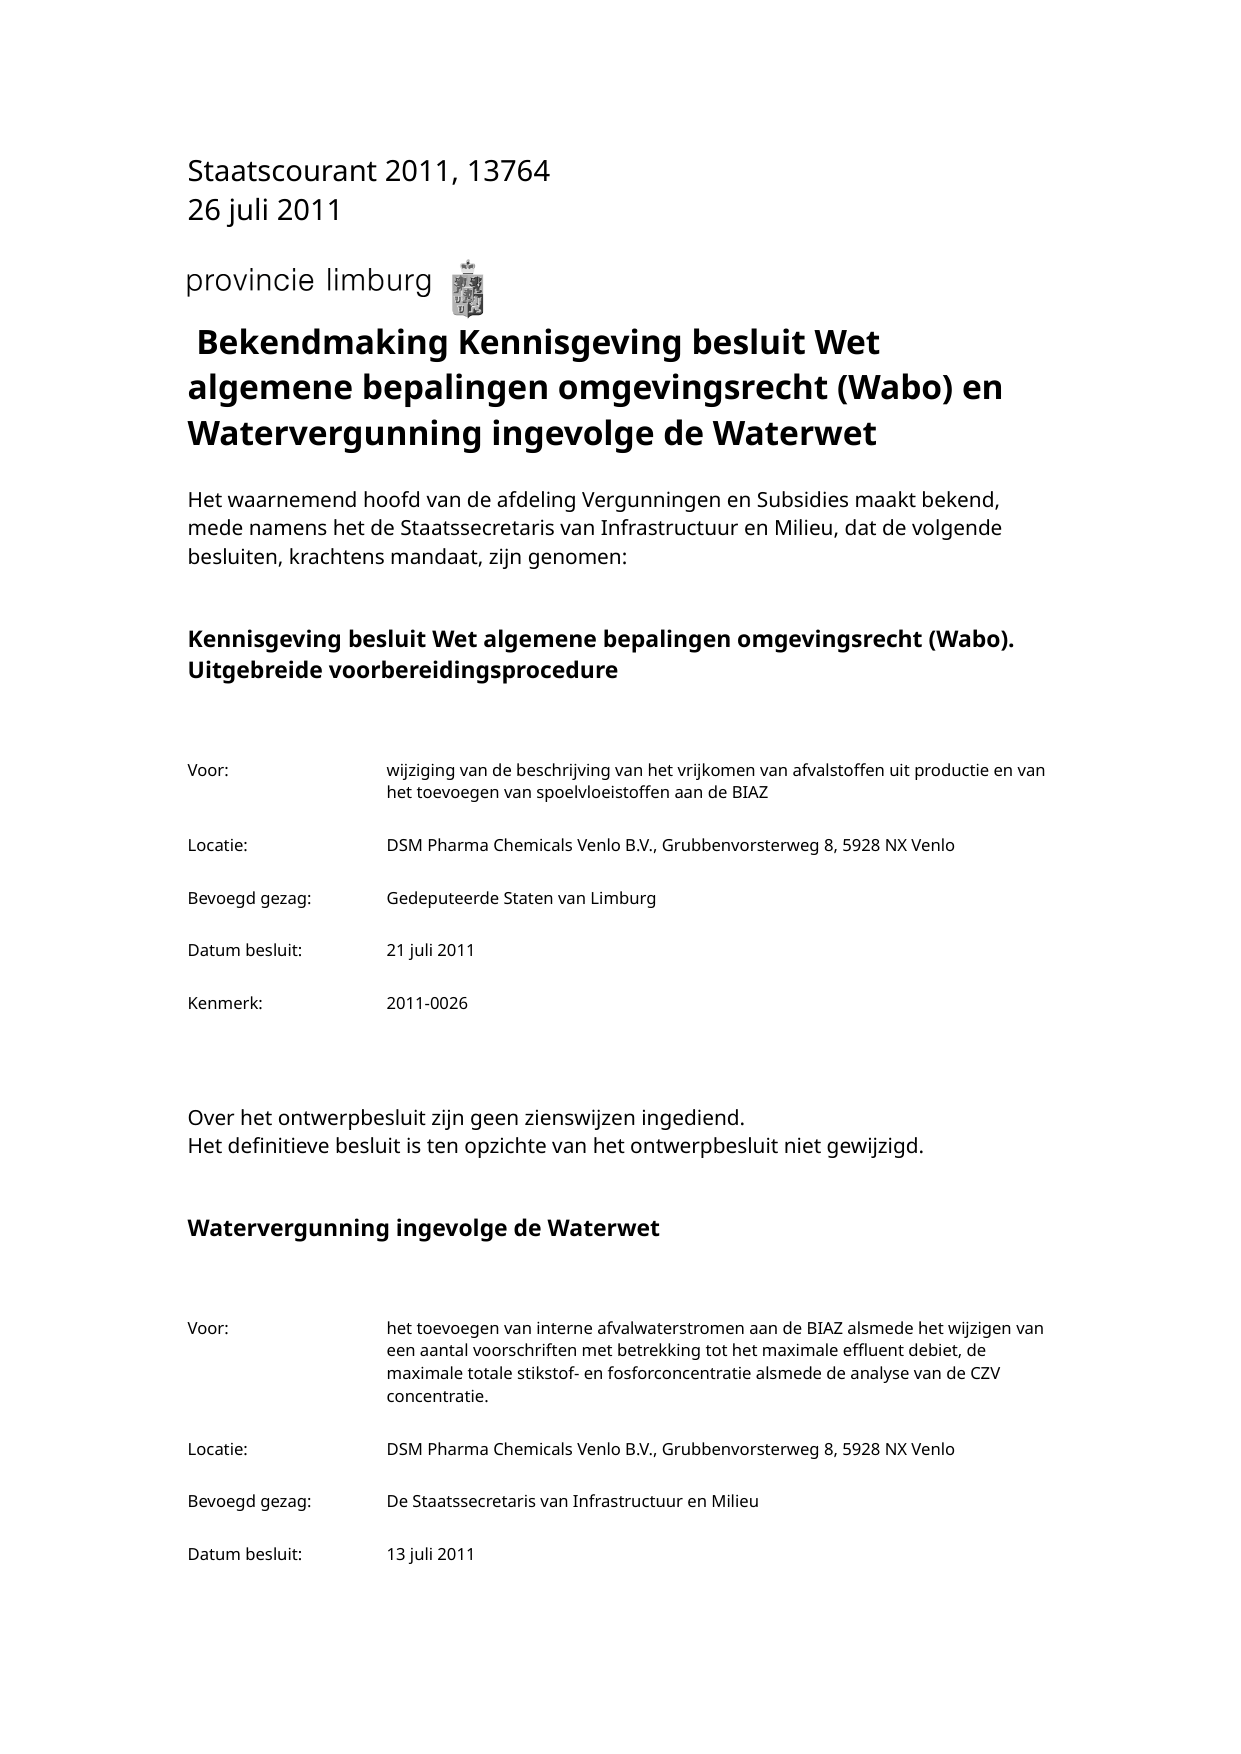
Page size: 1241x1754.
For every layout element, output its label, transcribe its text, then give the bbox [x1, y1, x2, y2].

table_cell 13 juli 2011 [386, 1543, 1053, 1595]
table_cell DSM Pharma Chemicals Venlo B.V., Grubbenvorsterweg 8, 5928 NX Venlo [386, 834, 1053, 886]
table_cell Datum besluit: [188, 1543, 386, 1595]
text 26 juli 2011 [187, 190, 1053, 229]
table_cell Locatie: [188, 834, 386, 886]
table_cell Kenmerk: [188, 992, 386, 1044]
table_cell 2011-0026 [386, 992, 1053, 1044]
text Staatscourant 2011, 13764 [187, 150, 1053, 190]
table_header Voor: [188, 758, 386, 833]
table_header het toevoegen van interne afvalwaterstromen aan de BIAZ alsmede het wijzigen van een aantal voorschriften met betrekking tot het maximale effluent debiet, de maximale totale stikstof- en fosforconcentratie alsmede de analyse van de CZV concentratie. [386, 1316, 1053, 1437]
text Het waarnemend hoofd van de afdeling Vergunningen en Subsidies maakt bekend, mede namens het de Staatssecretaris van Infrastructuur en Milieu, dat de volgende besluiten, krachtens mandaat, zijn genomen: [187, 485, 1053, 570]
table_cell 21 juli 2011 [386, 939, 1053, 992]
table_cell Locatie: [188, 1437, 386, 1490]
table_cell De Staatssecretaris van Infrastructuur en Milieu [386, 1490, 1053, 1543]
subtitle Watervergunning ingevolge de Waterwet [187, 1212, 1053, 1243]
subtitle Bekendmaking Kennisgeving besluit Wet algemene bepalingen omgevingsrecht (Wabo) en Watervergunning ingevolge de Waterwet [187, 271, 1053, 455]
table_cell DSM Pharma Chemicals Venlo B.V., Grubbenvorsterweg 8, 5928 NX Venlo [386, 1437, 1053, 1490]
table_header Voor: [188, 1316, 386, 1437]
text Over het ontwerpbesluit zijn geen zienswijzen ingediend. [187, 1103, 1053, 1131]
table_header wijziging van de beschrijving van het vrijkomen van afvalstoffen uit productie en van het toevoegen van spoelvloeistoffen aan de BIAZ [386, 758, 1053, 833]
subtitle Kennisgeving besluit Wet algemene bepalingen omgevingsrecht (Wabo). Uitgebreide voorbereidingsprocedure [187, 623, 1053, 685]
table_cell Gedeputeerde Staten van Limburg [386, 886, 1053, 939]
picture [187, 258, 484, 319]
table_cell Datum besluit: [188, 939, 386, 992]
table_cell Bevoegd gezag: [188, 1490, 386, 1543]
table_cell Bevoegd gezag: [188, 886, 386, 939]
text Het definitieve besluit is ten opzichte van het ontwerpbesluit niet gewijzigd. [187, 1131, 1053, 1160]
